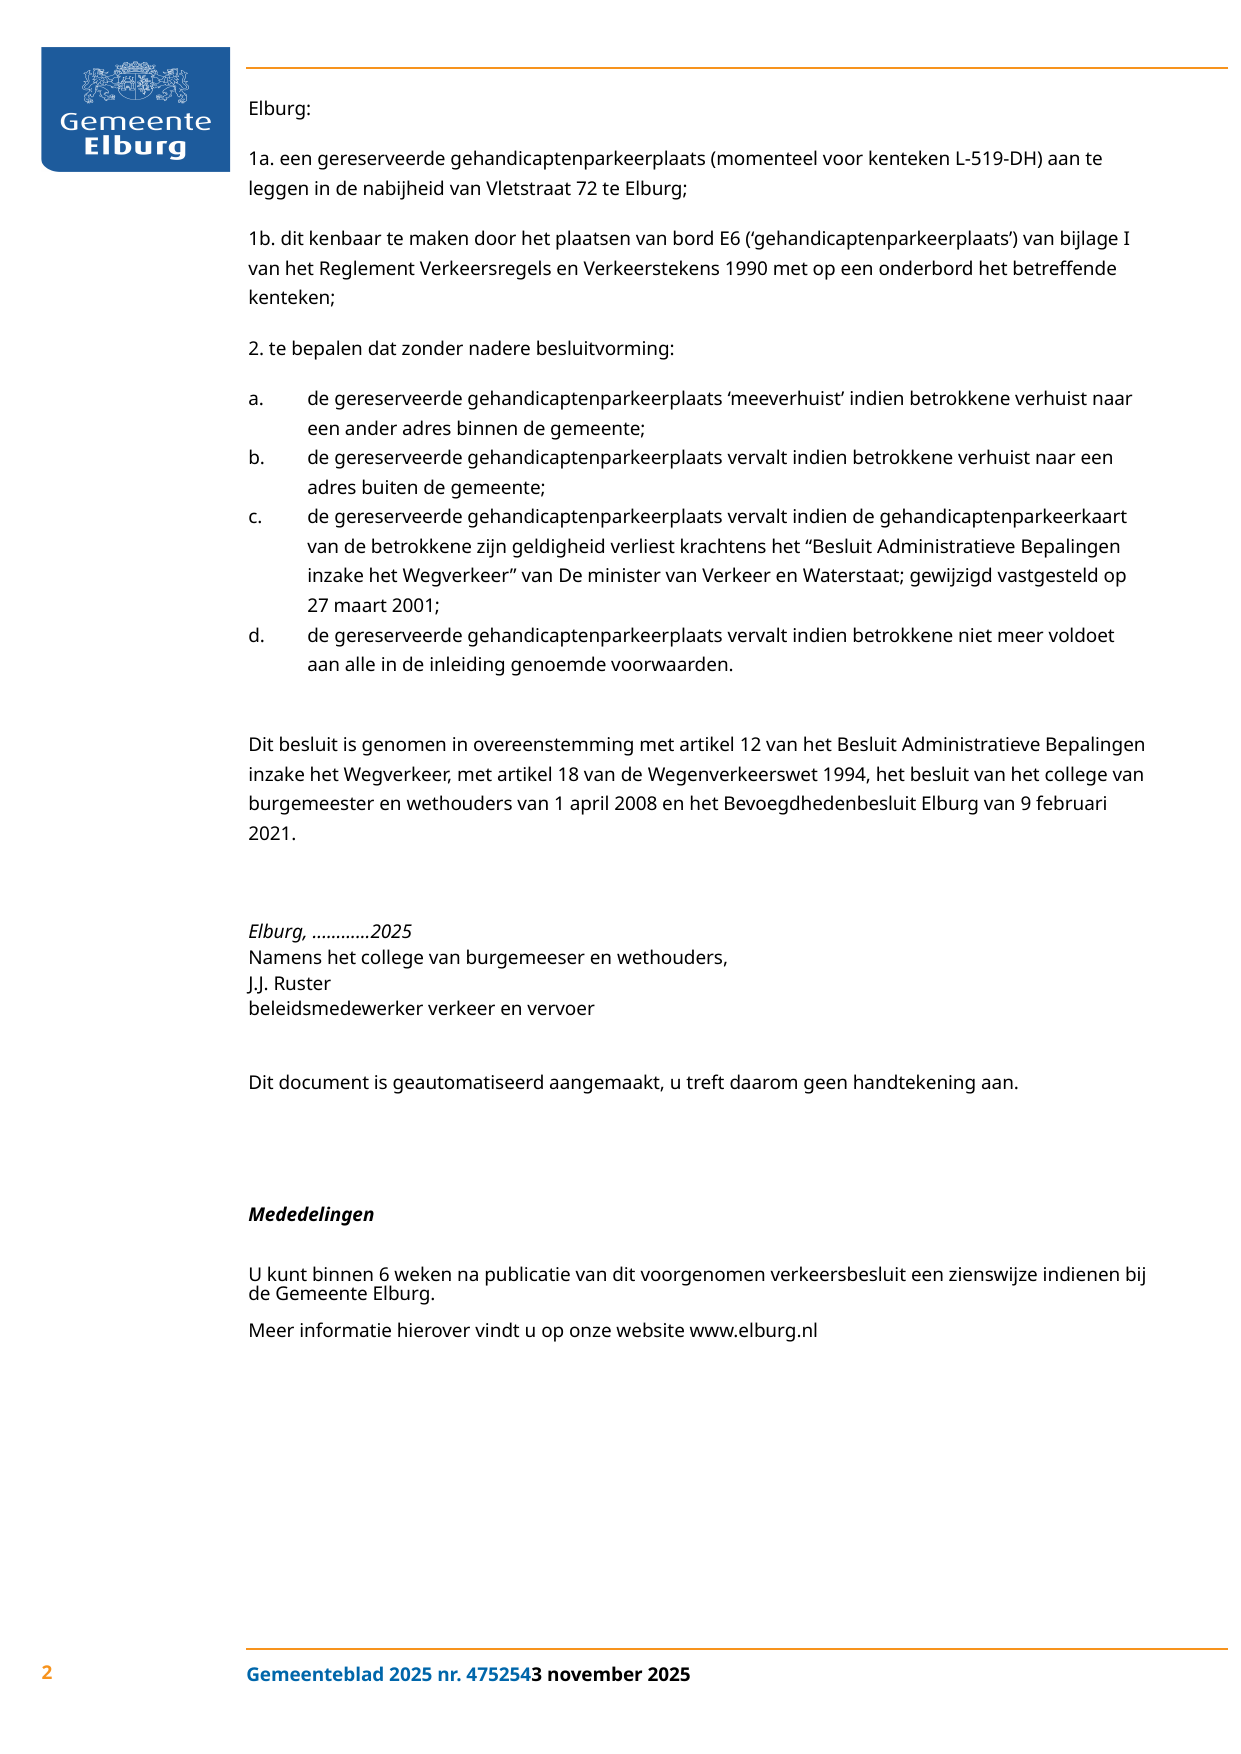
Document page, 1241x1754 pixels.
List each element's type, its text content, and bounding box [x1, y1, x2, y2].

text 1a. een gereserveerde gehandicaptenparkeerplaats (momenteel voor kenteken L-519-DH) aan te leggen in de nabijheid van Vletstraat 72 te Elburg; [248, 145, 1152, 201]
list de gereserveerde gehandicaptenparkeerplaats vervalt indien betrokkene niet meer voldoet aan alle in de inleiding genoemde voorwaarden. [248, 622, 1152, 677]
list de gereserveerde gehandicaptenparkeerplaats vervalt indien betrokkene verhuist naar een adres buiten de gemeente; [248, 444, 1152, 500]
text Mededelingen [248, 1201, 1152, 1227]
list de gereserveerde gehandicaptenparkeerplaats vervalt indien de gehandicaptenparkeerkaart van de betrokkene zijn geldigheid verliest krachtens het “Besluit Administratieve Bepalingen inzake het Wegverkeer” van De minister van Verkeer en Waterstaat; gewijzigd vastgesteld op 27 maart 2001; [248, 503, 1152, 618]
text U kunt binnen 6 weken na publicatie van dit voorgenomen verkeersbesluit een zienswijze indienen bij de Gemeente Elburg. [248, 1266, 1152, 1304]
text Meer informatie hierover vindt u op onze website www.elburg.nl [248, 1322, 1152, 1342]
picture [41, 47, 231, 172]
text 2. te bepalen dat zonder nadere besluitvorming: [248, 335, 1152, 361]
text Dit besluit is genomen in overeenstemming met artikel 12 van het Besluit Administratieve Bepalingen inzake het Wegverkeer, met artikel 18 van de Wegenverkeerswet 1994, het besluit van het college van burgemeester en wethouders van 1 april 2008 en het Bevoegdhedenbesluit Elburg van 9 februari 2021. [248, 731, 1152, 846]
text Namens het college van burgemeeser en wethouders, [248, 944, 1152, 970]
text Dit document is geautomatiseerd aangemaakt, u treft daarom geen handtekening aan. [248, 1074, 1152, 1093]
text J.J. Ruster [248, 970, 1152, 996]
text Elburg: [248, 95, 1152, 121]
text beleidsmedewerker verkeer en vervoer [248, 996, 1152, 1021]
text 1b. dit kenbaar te maken door het plaatsen van bord E6 (‘gehandicaptenparkeerplaats’) van bijlage I van het Reglement Verkeersregels en Verkeerstekens 1990 met op een onderbord het betreffende kenteken; [248, 225, 1152, 310]
list de gereserveerde gehandicaptenparkeerplaats ‘meeverhuist’ indien betrokkene verhuist naar een ander adres binnen de gemeente; [248, 385, 1152, 441]
text Elburg, ............2025 [248, 918, 1152, 944]
